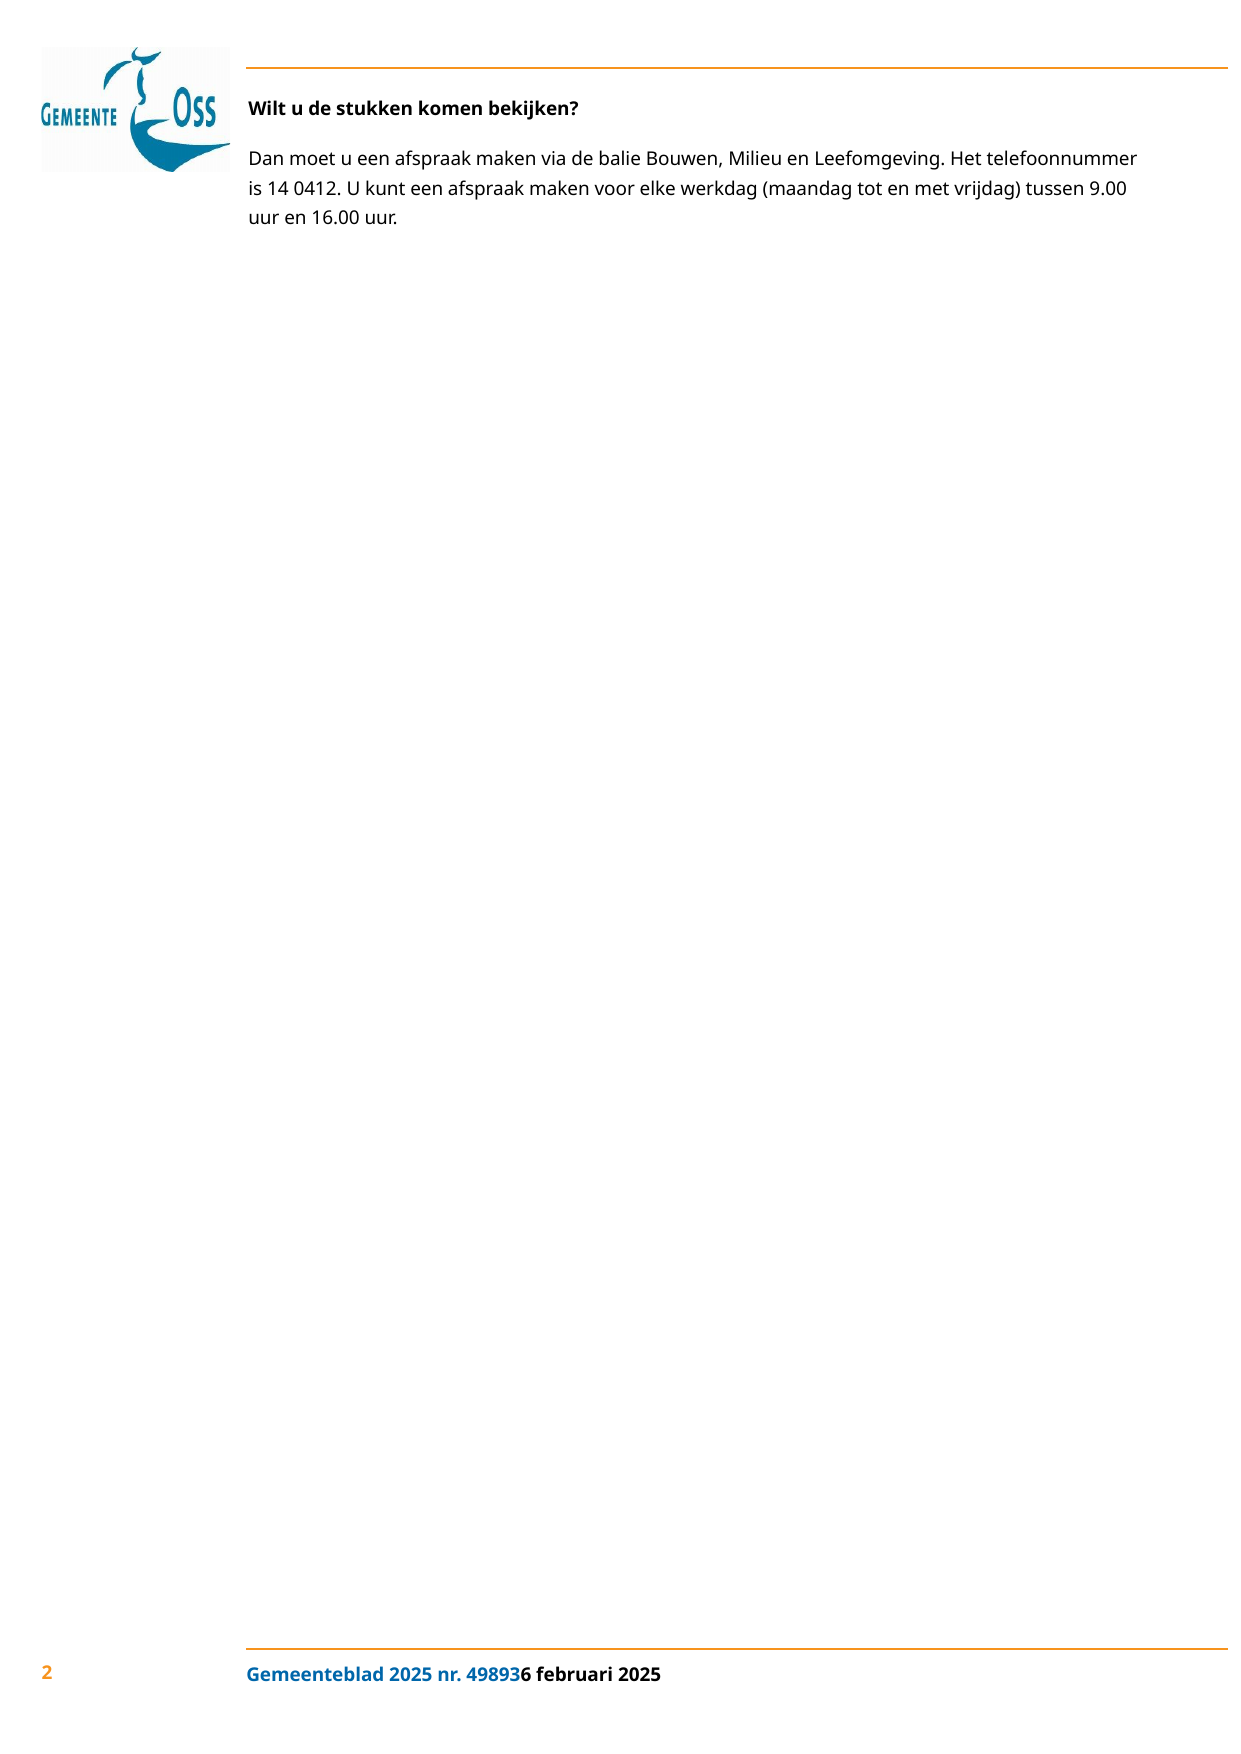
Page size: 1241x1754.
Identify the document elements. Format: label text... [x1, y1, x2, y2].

text Dan moet u een afspraak maken via de balie Bouwen, Milieu en Leefomgeving. Het telefoonnummer is 14 0412. U kunt een afspraak maken voor elke werkdag (maandag tot en met vrijdag) tussen 9.00 uur en 16.00 uur. [248, 145, 1152, 230]
text Wilt u de stukken komen bekijken? [248, 95, 1152, 121]
picture [41, 47, 231, 172]
